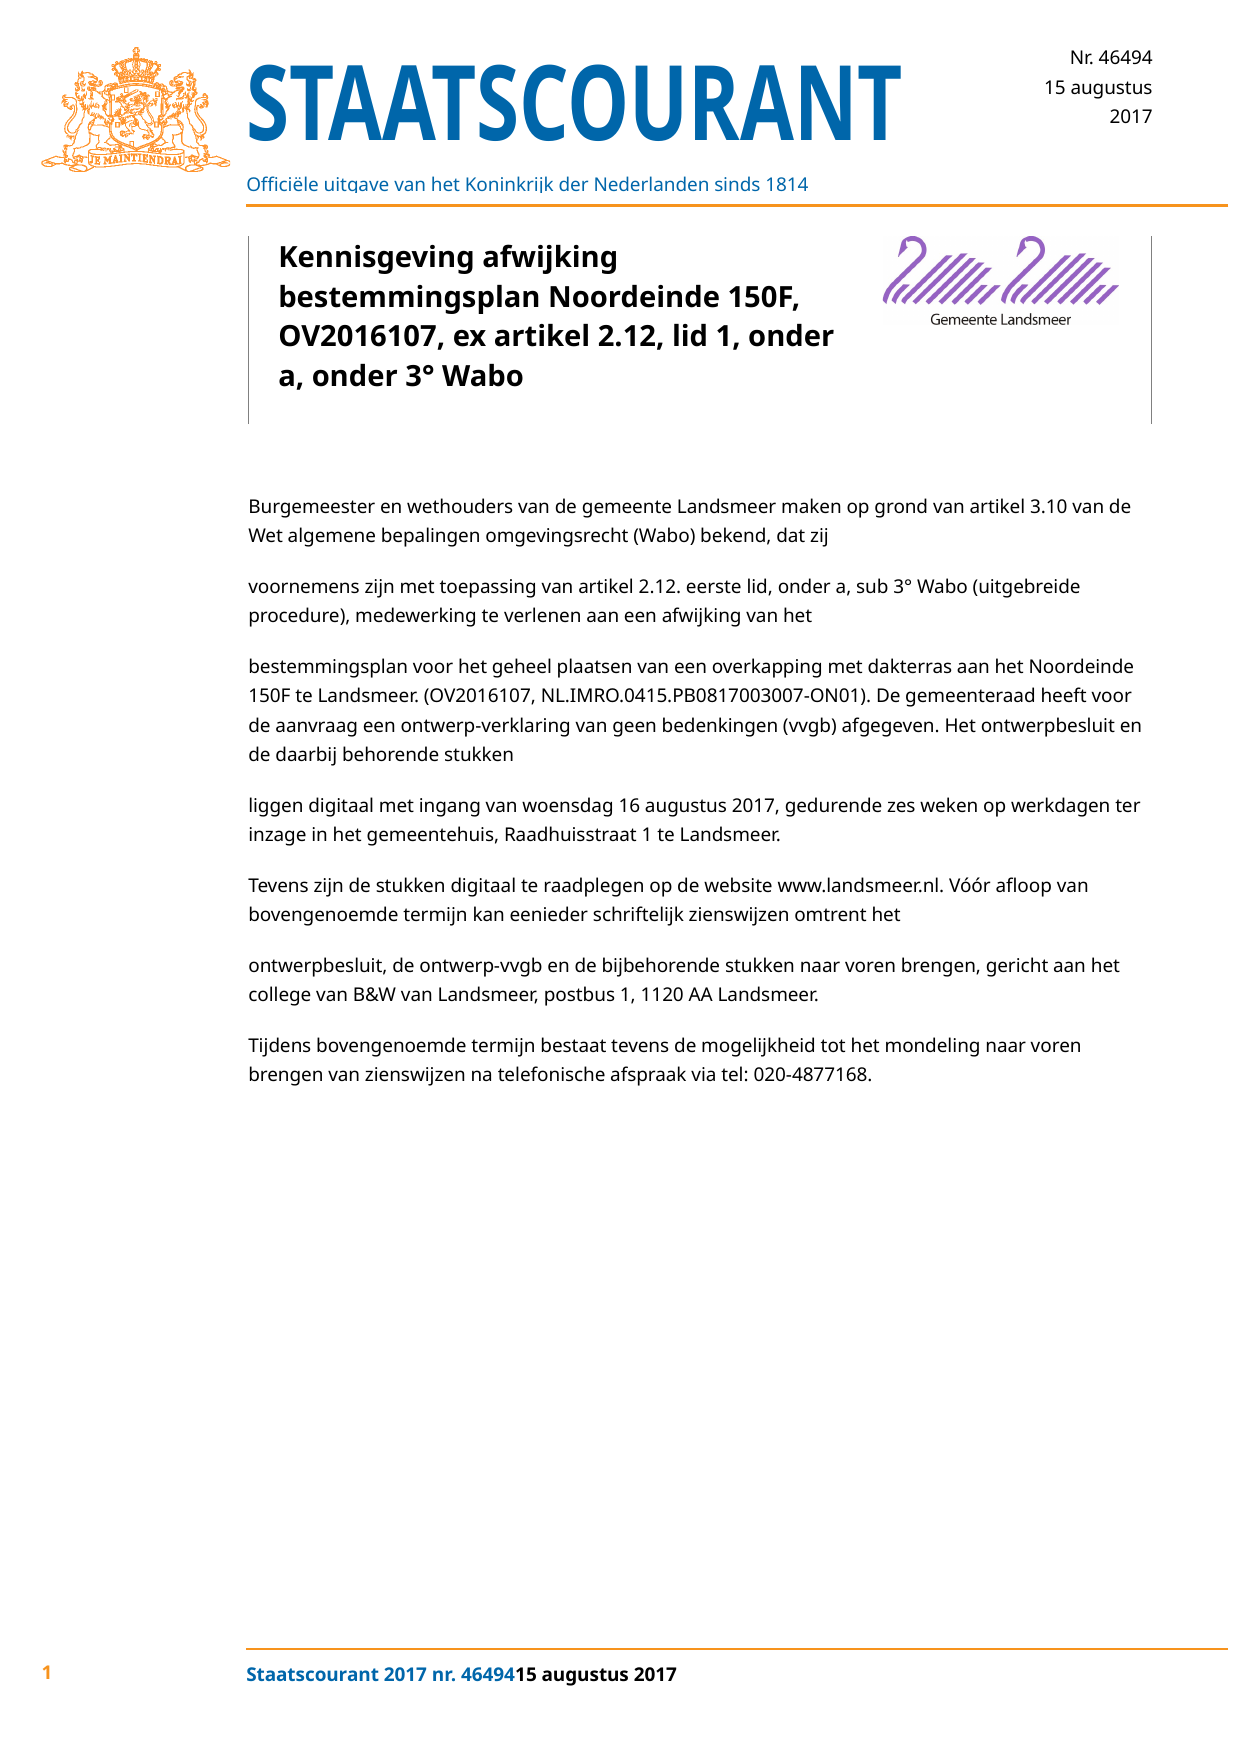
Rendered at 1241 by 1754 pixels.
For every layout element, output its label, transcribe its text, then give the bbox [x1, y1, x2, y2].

picture [41, 47, 231, 172]
text voornemens zijn met toepassing van artikel 2.12. eerste lid, onder a, sub 3° Wabo (uitgebreide procedure), medewerking te verlenen aan een afwijking van het [248, 573, 1152, 628]
text bestemmingsplan voor het geheel plaatsen van een overkapping met dakterras aan het Noordeinde 150F te Landsmeer. (OV2016107, NL.IMRO.0415.PB0817003007-ON01). De gemeenteraad heeft voor de aanvraag een ontwerp-verklaring van geen bedenkingen (vvgb) afgegeven. Het ontwerpbesluit en de daarbij behorende stukken [248, 653, 1152, 767]
table_header Kennisgeving afwijking bestemmingsplan Noordeinde 150F, OV2016107, ex artikel 2.12, lid 1, onder a, onder 3° Wabo [249, 236, 850, 424]
text liggen digitaal met ingang van woensdag 16 augustus 2017, gedurende zes weken op werkdagen ter inzage in het gemeentehuis, Raadhuisstraat 1 te Landsmeer. [248, 792, 1152, 847]
text Tijdens bovengenoemde termijn bestaat tevens de mogelijkheid tot het mondeling naar voren brengen van zienswijzen na telefonische afspraak via tel: 020-4877168. [248, 1032, 1152, 1087]
table_header [850, 236, 1151, 424]
text Tevens zijn de stukken digitaal te raadplegen op de website www.landsmeer.nl. Vóór afloop van bovengenoemde termijn kan eenieder schriftelijk zienswijzen omtrent het [248, 872, 1152, 927]
text Burgemeester en wethouders van de gemeente Landsmeer maken op grond van artikel 3.10 van de Wet algemene bepalingen omgevingsrecht (Wabo) bekend, dat zij [248, 493, 1152, 548]
picture [882, 236, 1119, 325]
text ontwerpbesluit, de ontwerp-vvgb en de bijbehorende stukken naar voren brengen, gericht aan het college van B&W van Landsmeer, postbus 1, 1120 AA Landsmeer. [248, 952, 1152, 1007]
